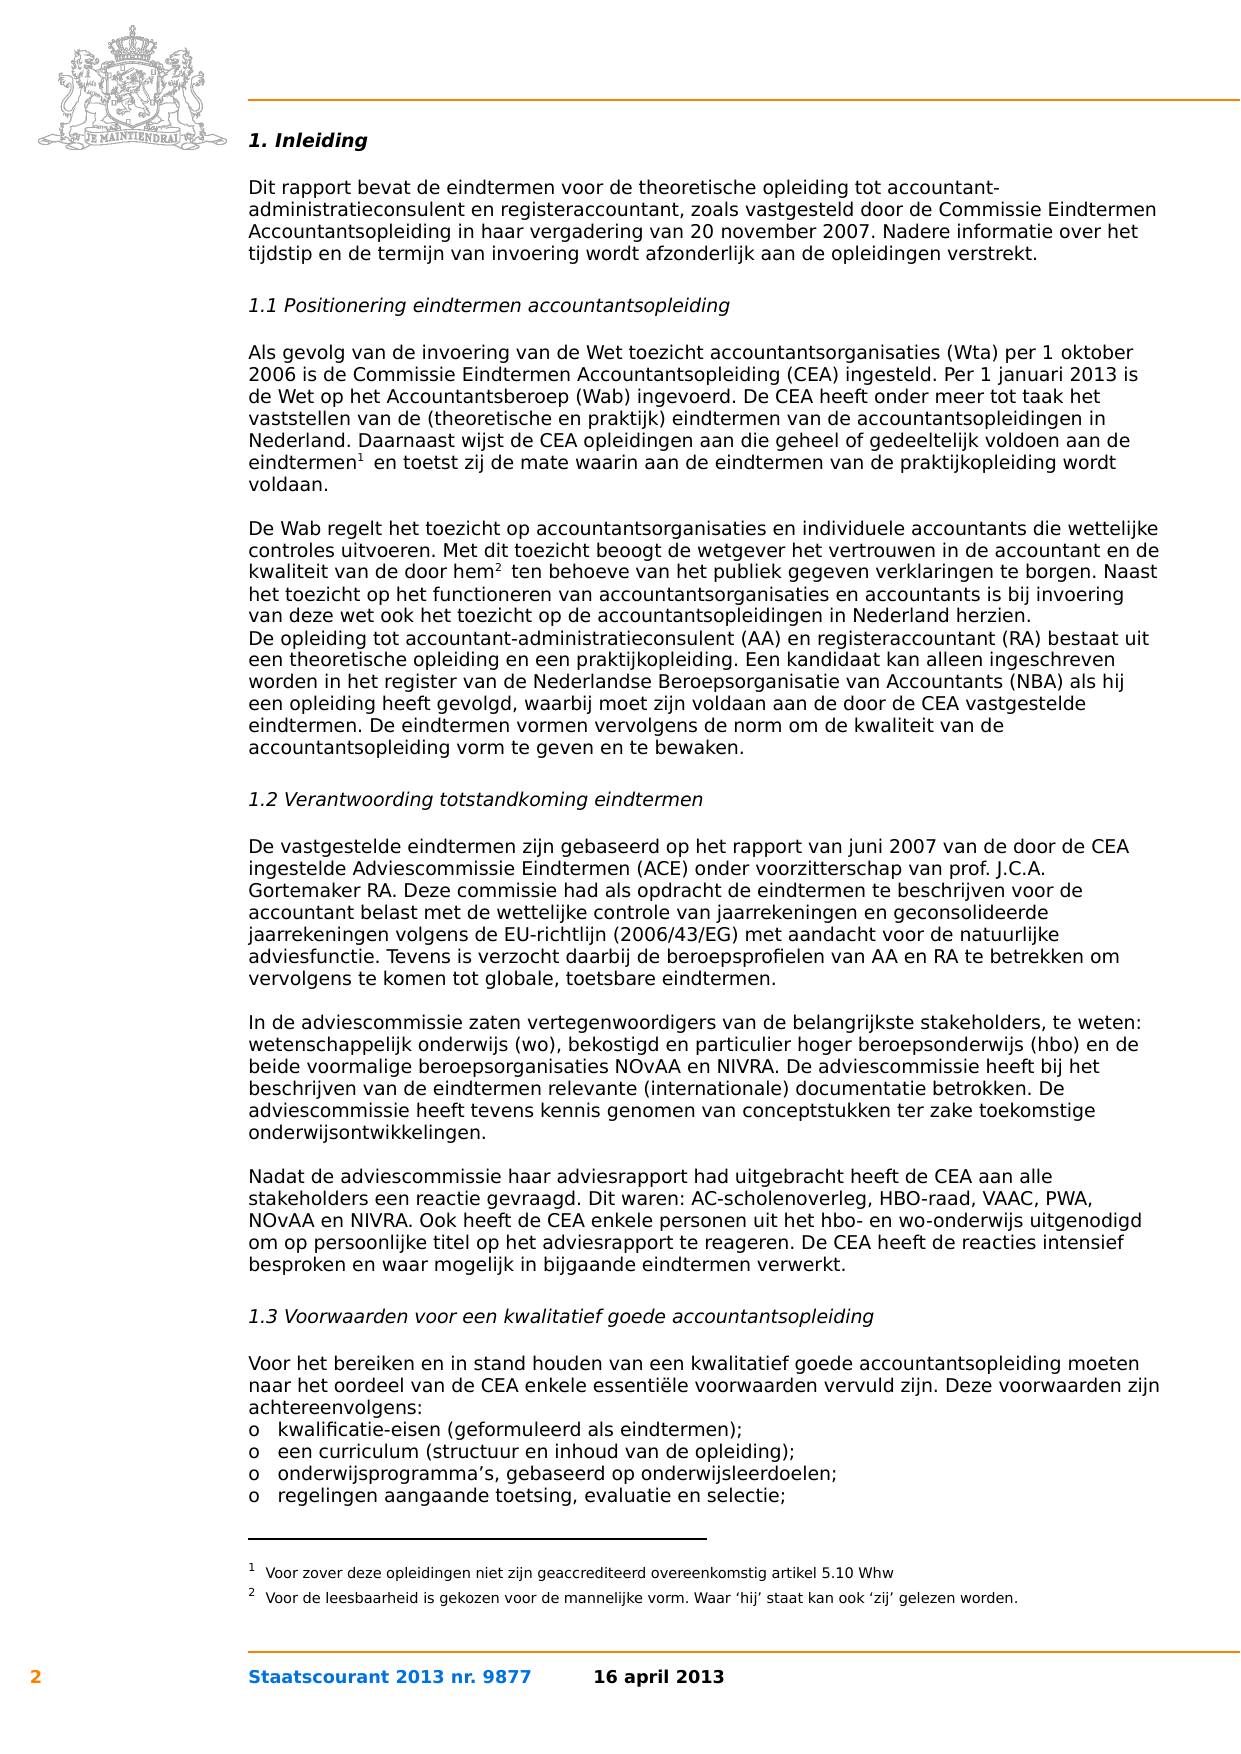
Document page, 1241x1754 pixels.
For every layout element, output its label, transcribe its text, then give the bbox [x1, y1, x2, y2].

subtitle 1.3 Voorwaarden voor een kwalitatief goede accountantsopleiding [248, 1306, 1163, 1328]
text De vastgestelde eindtermen zijn gebaseerd op het rapport van juni 2007 van de door de CEA ingestelde Adviescommissie Eindtermen (ACE) onder voorzitterschap van prof. J.C.A. Gortemaker RA. Deze commissie had als opdracht de eindtermen te beschrijven voor de accountant belast met de wettelijke controle van jaarrekeningen en geconsolideerde jaarrekeningen volgens de EU-richtlijn (2006/43/EG) met aandacht voor de natuurlijke adviesfunctie. Tevens is verzocht daarbij de beroepsprofielen van AA en RA te betrekken om vervolgens te komen tot globale, toetsbare eindtermen. [248, 836, 1163, 990]
subtitle 1.2 Verantwoording totstandkoming eindtermen [248, 789, 1163, 811]
text Voor zover deze opleidingen niet zijn geaccrediteerd overeenkomstig artikel 5.10 Whw [248, 1561, 1163, 1583]
text o kwalificatie-eisen (geformuleerd als eindtermen); [248, 1418, 1163, 1441]
text Als gevolg van de invoering van de Wet toezicht accountantsorganisaties (Wta) per 1 oktober 2006 is de Commissie Eindtermen Accountantsopleiding (CEA) ingesteld. Per 1 januari 2013 is de Wet op het Accountantsberoep (Wab) ingevoerd. De CEA heeft onder meer tot taak het vaststellen van de (theoretische en praktijk) eindtermen van de accountantsopleidingen in Nederland. Daarnaast wijst de CEA opleidingen aan die geheel of gedeeltelijk voldoen aan de eindtermen en toetst zij de mate waarin aan de eindtermen van de praktijkopleiding wordt voldaan. [248, 342, 1163, 496]
text De Wab regelt het toezicht op accountantsorganisaties en individuele accountants die wettelijke controles uitvoeren. Met dit toezicht beoogt de wetgever het vertrouwen in de accountant en de kwaliteit van de door hem ten behoeve van het publiek gegeven verklaringen te borgen. Naast het toezicht op het functioneren van accountantsorganisaties en accountants is bij invoering van deze wet ook het toezicht op de accountantsopleidingen in Nederland herzien. [248, 517, 1163, 627]
text In de adviescommissie zaten vertegenwoordigers van de belangrijkste stakeholders, te weten: wetenschappelijk onderwijs (wo), bekostigd en particulier hoger beroepsonderwijs (hbo) en de beide voormalige beroepsorganisaties NOvAA en NIVRA. De adviescommissie heeft bij het beschrijven van de eindtermen relevante (internationale) documentatie betrokken. De adviescommissie heeft tevens kennis genomen van conceptstukken ter zake toekomstige onderwijsontwikkelingen. [248, 1012, 1163, 1144]
subtitle 1. Inleiding [248, 130, 1163, 152]
picture [38, 25, 227, 150]
text o onderwijsprogramma’s, gebaseerd op onderwijsleerdoelen; [248, 1462, 1163, 1484]
text o een curriculum (structuur en inhoud van de opleiding); [248, 1441, 1163, 1462]
text Voor het bereiken en in stand houden van een kwalitatief goede accountantsopleiding moeten naar het oordeel van de CEA enkele essentiële voorwaarden vervuld zijn. Deze voorwaarden zijn achtereenvolgens: [248, 1353, 1163, 1418]
text o regelingen aangaande toetsing, evaluatie en selectie; [248, 1484, 1163, 1506]
subtitle 1.1 Positionering eindtermen accountantsopleiding [248, 295, 1163, 317]
text Nadat de adviescommissie haar adviesrapport had uitgebracht heeft de CEA aan alle stakeholders een reactie gevraagd. Dit waren: AC-scholenoverleg, HBO-raad, VAAC, PWA, NOvAA en NIVRA. Ook heeft de CEA enkele personen uit het hbo- en wo-onderwijs uitgenodigd om op persoonlijke titel op het adviesrapport te reageren. De CEA heeft de reacties intensief besproken en waar mogelijk in bijgaande eindtermen verwerkt. [248, 1166, 1163, 1276]
text Voor de leesbaarheid is gekozen voor de mannelijke vorm. Waar ‘hij’ staat kan ook ‘zij’ gelezen worden. [248, 1586, 1163, 1608]
text Dit rapport bevat de eindtermen voor de theoretische opleiding tot accountant-administratieconsulent en registeraccountant, zoals vastgesteld door de Commissie Eindtermen Accountantsopleiding in haar vergadering van 20 november 2007. Nadere informatie over het tijdstip en de termijn van invoering wordt afzonderlijk aan de opleidingen verstrekt. [248, 177, 1163, 265]
text De opleiding tot accountant-administratieconsulent (AA) en registeraccountant (RA) bestaat uit een theoretische opleiding en een praktijkopleiding. Een kandidaat kan alleen ingeschreven worden in het register van de Nederlandse Beroepsorganisatie van Accountants (NBA) als hij een opleiding heeft gevolgd, waarbij moet zijn voldaan aan de door de CEA vastgestelde eindtermen. De eindtermen vormen vervolgens de norm om de kwaliteit van de accountantsopleiding vorm te geven en te bewaken. [248, 627, 1163, 759]
